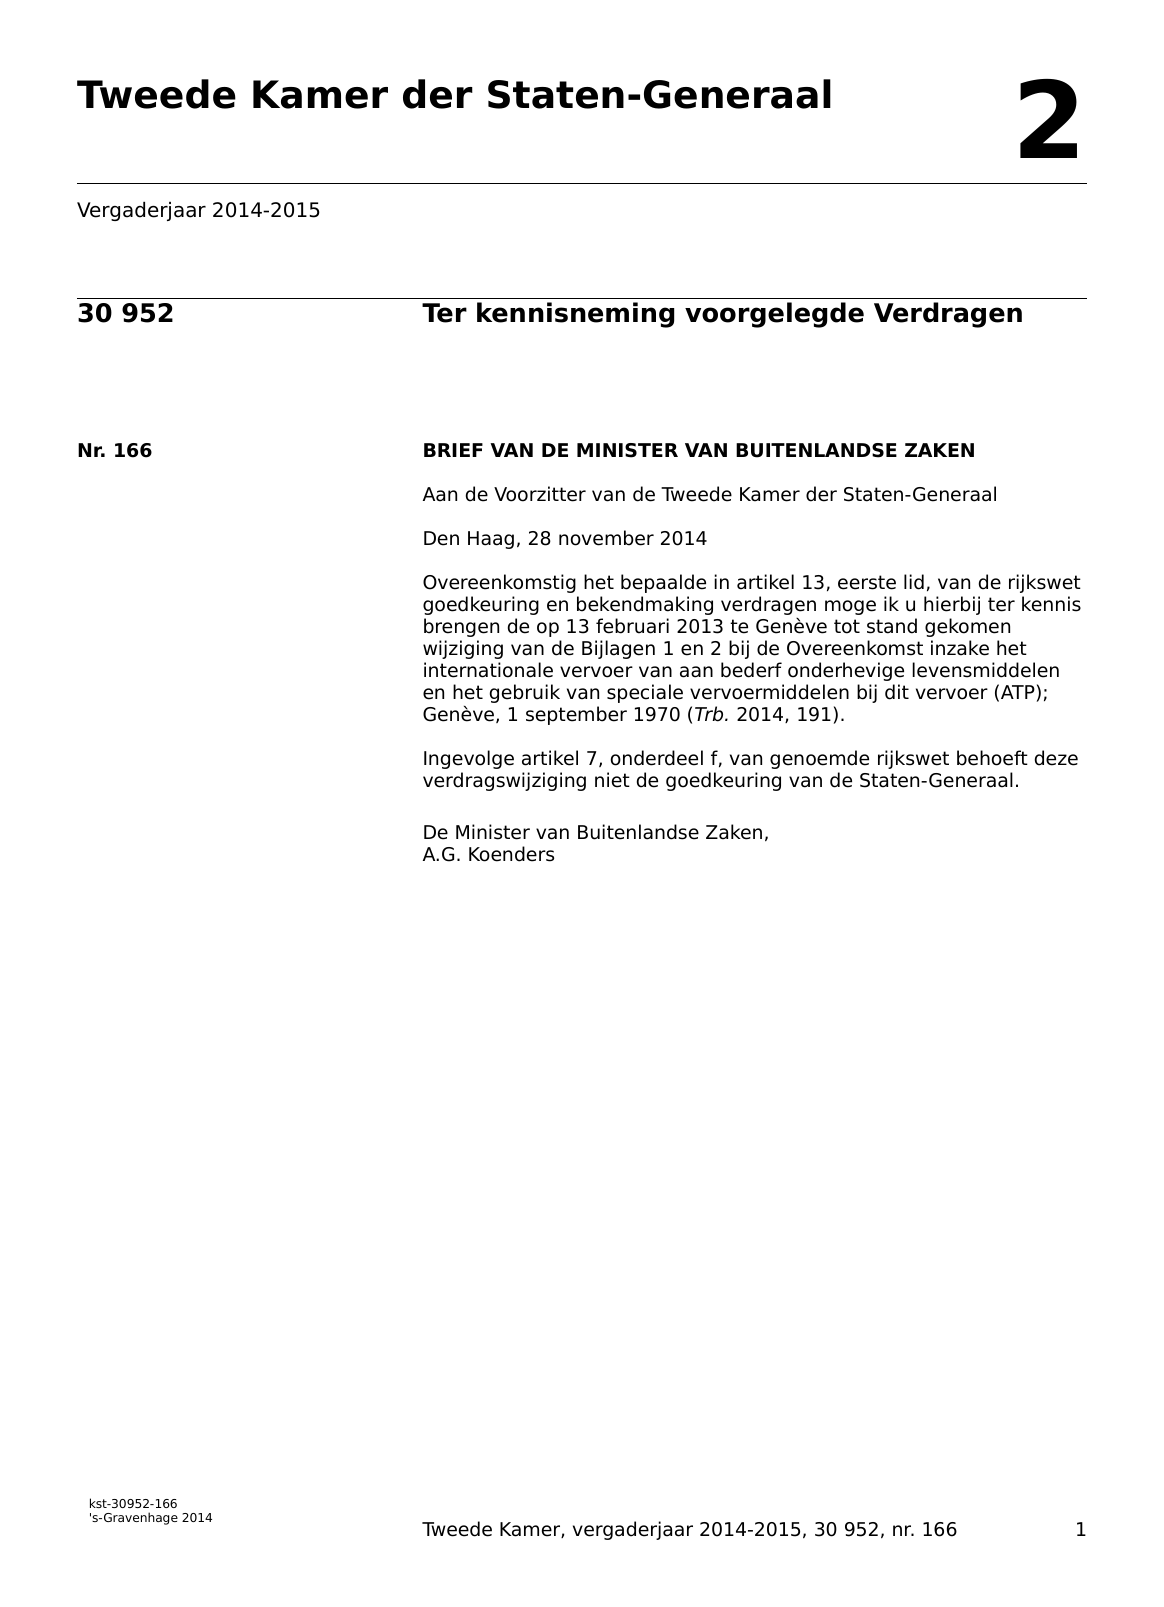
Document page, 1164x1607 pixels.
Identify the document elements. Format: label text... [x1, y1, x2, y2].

text Overeenkomstig het bepaalde in artikel 13, eerste lid, van de rijkswet goedkeuring en bekendmaking verdragen moge ik u hierbij ter kennis brengen de op 13 februari 2013 te Genève tot stand gekomen wijziging van de Bijlagen 1 en 2 bij de Overeenkomst inzake het internationale vervoer van aan bederf onderhevige levensmiddelen en het gebruik van speciale vervoermiddelen bij dit vervoer (ATP); Genève, 1 september 1970 (Trb. 2014, 191). [422, 572, 1087, 726]
text 's-Gravenhage 2014 [88, 1511, 323, 1525]
table_header Tweede Kamer der Staten-Generaal [77, 59, 886, 183]
table_cell Vergaderjaar 2014-2015 [77, 184, 1087, 298]
text De Minister van Buitenlandse Zaken, A.G. Koenders [422, 822, 1087, 866]
text Den Haag, 28 november 2014 [422, 528, 1087, 550]
subtitle 30 952 Ter kennisneming voorgelegde Verdragen [77, 299, 1087, 329]
table_header 2 [886, 59, 1087, 183]
subtitle Nr. 166 BRIEF VAN DE MINISTER VAN BUITENLANDSE ZAKEN [77, 440, 1087, 462]
text Aan de Voorzitter van de Tweede Kamer der Staten-Generaal [422, 484, 1087, 506]
text Ingevolge artikel 7, onderdeel f, van genoemde rijkswet behoeft deze verdragswijziging niet de goedkeuring van de Staten-Generaal. [422, 748, 1087, 792]
text kst-30952-166 [88, 1497, 323, 1511]
